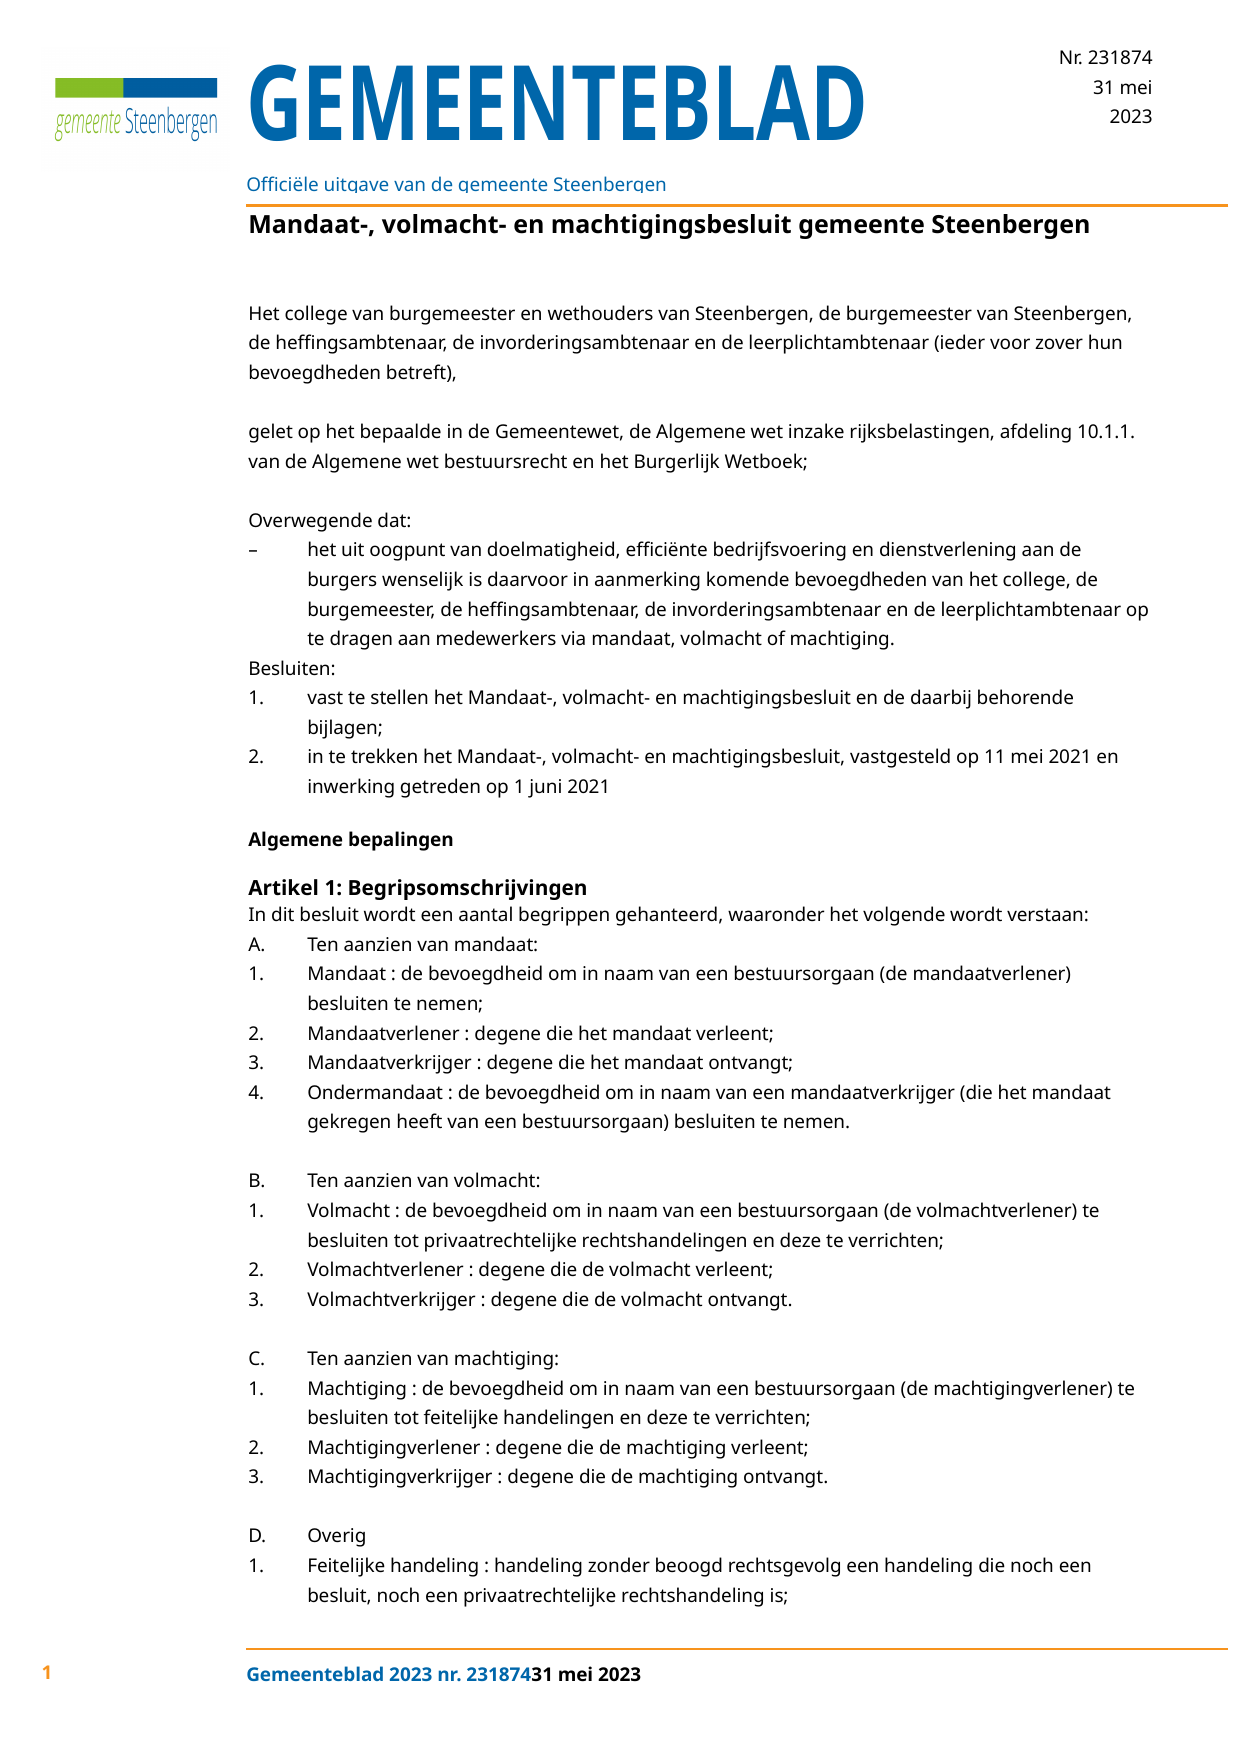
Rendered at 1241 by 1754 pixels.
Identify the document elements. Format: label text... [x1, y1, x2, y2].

list vast te stellen het Mandaat-, volmacht- en machtigingsbesluit en de daarbij behorende bijlagen; [248, 684, 1152, 740]
list Feitelijke handeling : handeling zonder beoogd rechtsgevolg een handeling die noch een besluit, noch een privaatrechtelijke rechtshandeling is; [248, 1552, 1152, 1607]
text In dit besluit wordt een aantal begrippen gehanteerd, waaronder het volgende wordt verstaan: [248, 901, 1152, 927]
list Machtigingverkrijger : degene die de machtiging ontvangt. [248, 1463, 1152, 1489]
list Ondermandaat : de bevoegdheid om in naam van een mandaatverkrijger (die het mandaat gekregen heeft van een bestuursorgaan) besluiten te nemen. [248, 1079, 1152, 1134]
text Mandaat-, volmacht- en machtigingsbesluit gemeente Steenbergen [248, 207, 1152, 241]
list in te trekken het Mandaat-, volmacht- en machtigingsbesluit, vastgesteld op 11 mei 2021 en inwerking getreden op 1 juni 2021 [248, 744, 1152, 799]
list Mandaatverlener : degene die het mandaat verleent; [248, 1020, 1152, 1045]
list Machtigingverlener : degene die de machtiging verleent; [248, 1434, 1152, 1459]
list Machtiging : de bevoegdheid om in naam van een bestuursorgaan (de machtigingverlener) te besluiten tot feitelijke handelingen en deze te verrichten; [248, 1375, 1152, 1430]
list Overig [248, 1523, 1152, 1548]
text Algemene bepalingen [248, 824, 1152, 852]
list Mandaatverkrijger : degene die het mandaat ontvangt; [248, 1049, 1152, 1075]
list het uit oogpunt van doelmatigheid, efficiënte bedrijfsvoering en dienstverlening aan de burgers wenselijk is daarvoor in aanmerking komende bevoegdheden van het college, de burgemeester, de heffingsambtenaar, de invorderingsambtenaar en de leerplichtambtenaar op te dragen aan medewerkers via mandaat, volmacht of machtiging. [248, 537, 1152, 651]
text Overwegende dat: [248, 507, 1152, 533]
text Besluiten: [248, 655, 1152, 681]
list Ten aanzien van machtiging: [248, 1345, 1152, 1371]
list Volmachtverlener : degene die de volmacht verleent; [248, 1256, 1152, 1282]
text Artikel 1: Begripsomschrijvingen [248, 873, 1152, 901]
list Volmachtverkrijger : degene die de volmacht ontvangt. [248, 1286, 1152, 1312]
list Volmacht : de bevoegdheid om in naam van een bestuursorgaan (de volmachtverlener) te besluiten tot privaatrechtelijke rechtshandelingen en deze te verrichten; [248, 1197, 1152, 1252]
list Ten aanzien van mandaat: [248, 931, 1152, 957]
list Ten aanzien van volmacht: [248, 1168, 1152, 1193]
list Mandaat : de bevoegdheid om in naam van een bestuursorgaan (de mandaatverlener) besluiten te nemen; [248, 961, 1152, 1016]
picture [41, 47, 231, 172]
text gelet op het bepaalde in de Gemeentewet, de Algemene wet inzake rijksbelastingen, afdeling 10.1.1. van de Algemene wet bestuursrecht en het Burgerlijk Wetboek; [248, 418, 1152, 473]
text Het college van burgemeester en wethouders van Steenbergen, de burgemeester van Steenbergen, de heffingsambtenaar, de invorderingsambtenaar en de leerplichtambtenaar (ieder voor zover hun bevoegdheden betreft), [248, 300, 1152, 385]
